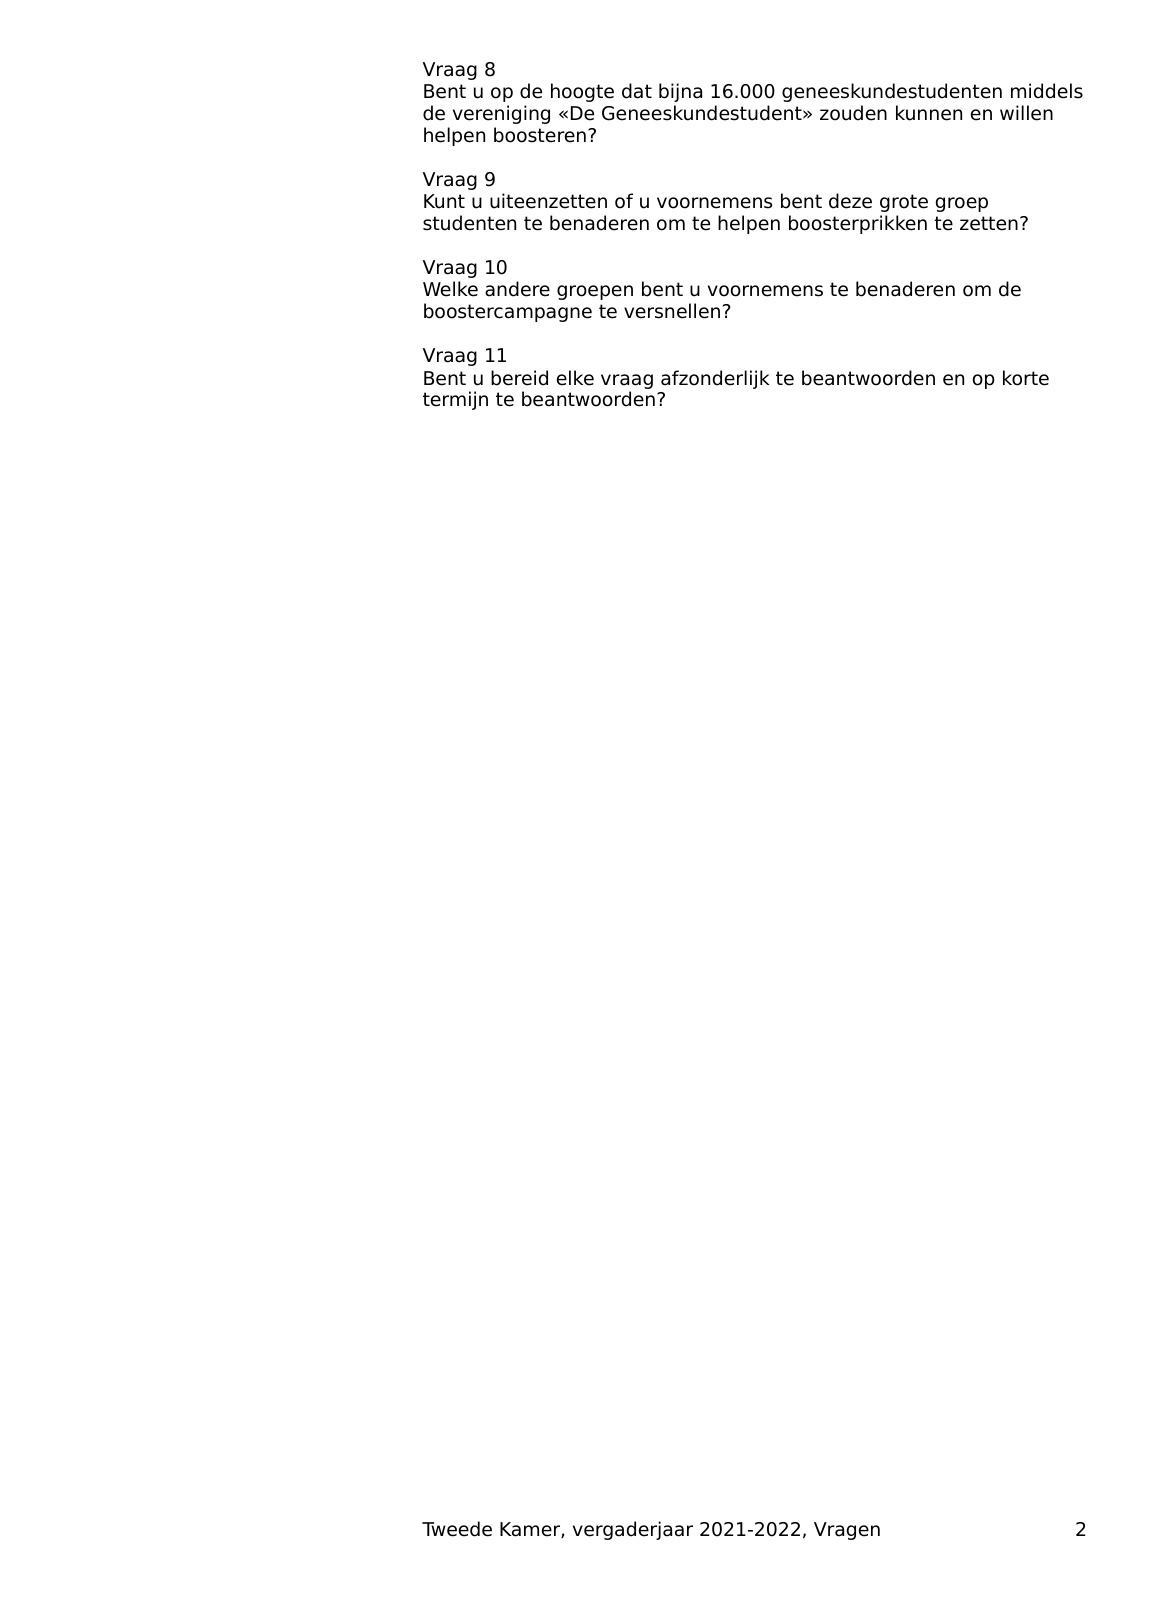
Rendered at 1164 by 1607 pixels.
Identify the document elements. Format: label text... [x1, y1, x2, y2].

text Vraag 8 [422, 59, 1087, 81]
text Welke andere groepen bent u voornemens te benaderen om de boostercampagne te versnellen? [422, 279, 1087, 323]
text Vraag 9 [422, 169, 1087, 191]
text Kunt u uiteenzetten of u voornemens bent deze grote groep studenten te benaderen om te helpen boosterprikken te zetten? [422, 191, 1087, 235]
text Vraag 11 [422, 345, 1087, 367]
text Bent u bereid elke vraag afzonderlijk te beantwoorden en op korte termijn te beantwoorden? [422, 367, 1087, 411]
text Vraag 10 [422, 257, 1087, 279]
text Bent u op de hoogte dat bijna 16.000 geneeskundestudenten middels de vereniging «De Geneeskundestudent» zouden kunnen en willen helpen boosteren? [422, 81, 1087, 147]
